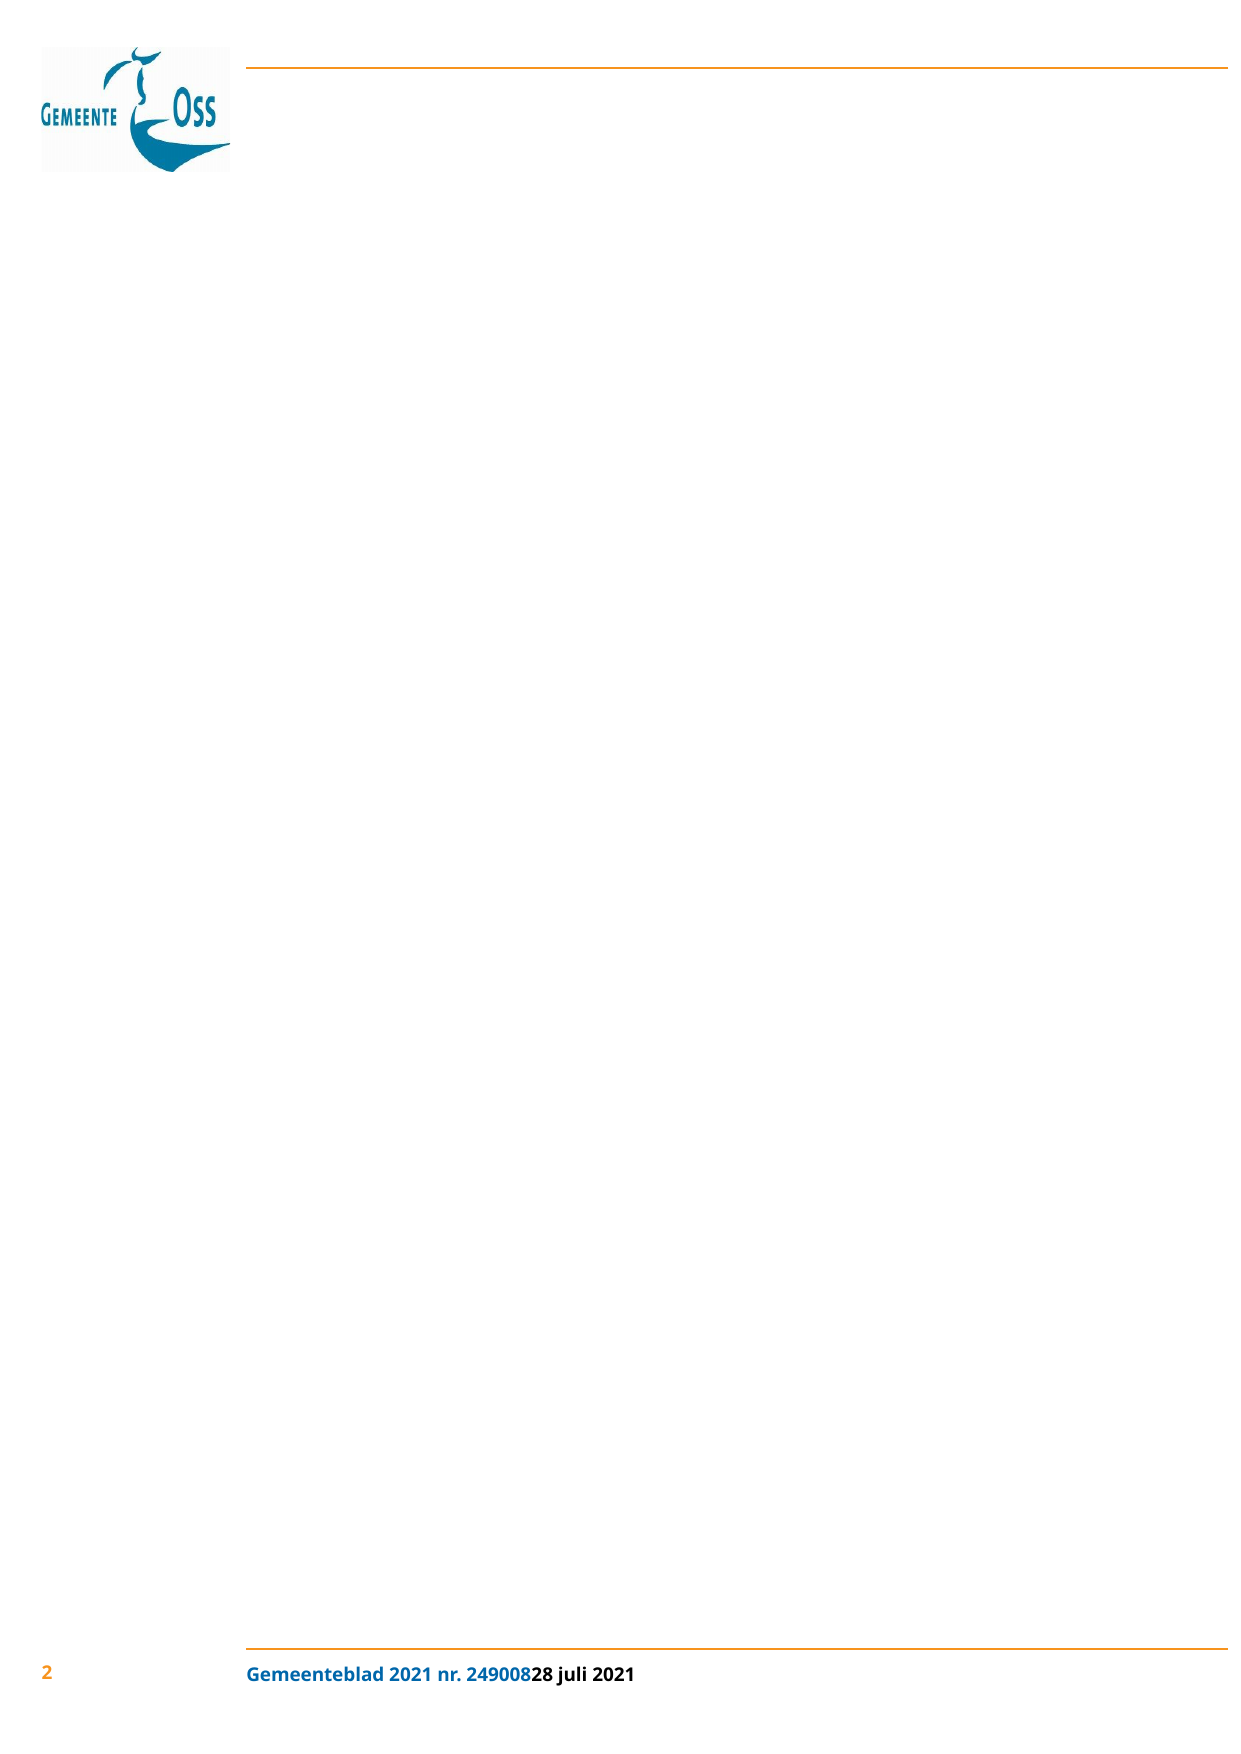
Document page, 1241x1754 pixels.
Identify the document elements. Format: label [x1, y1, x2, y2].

picture [41, 47, 231, 172]
